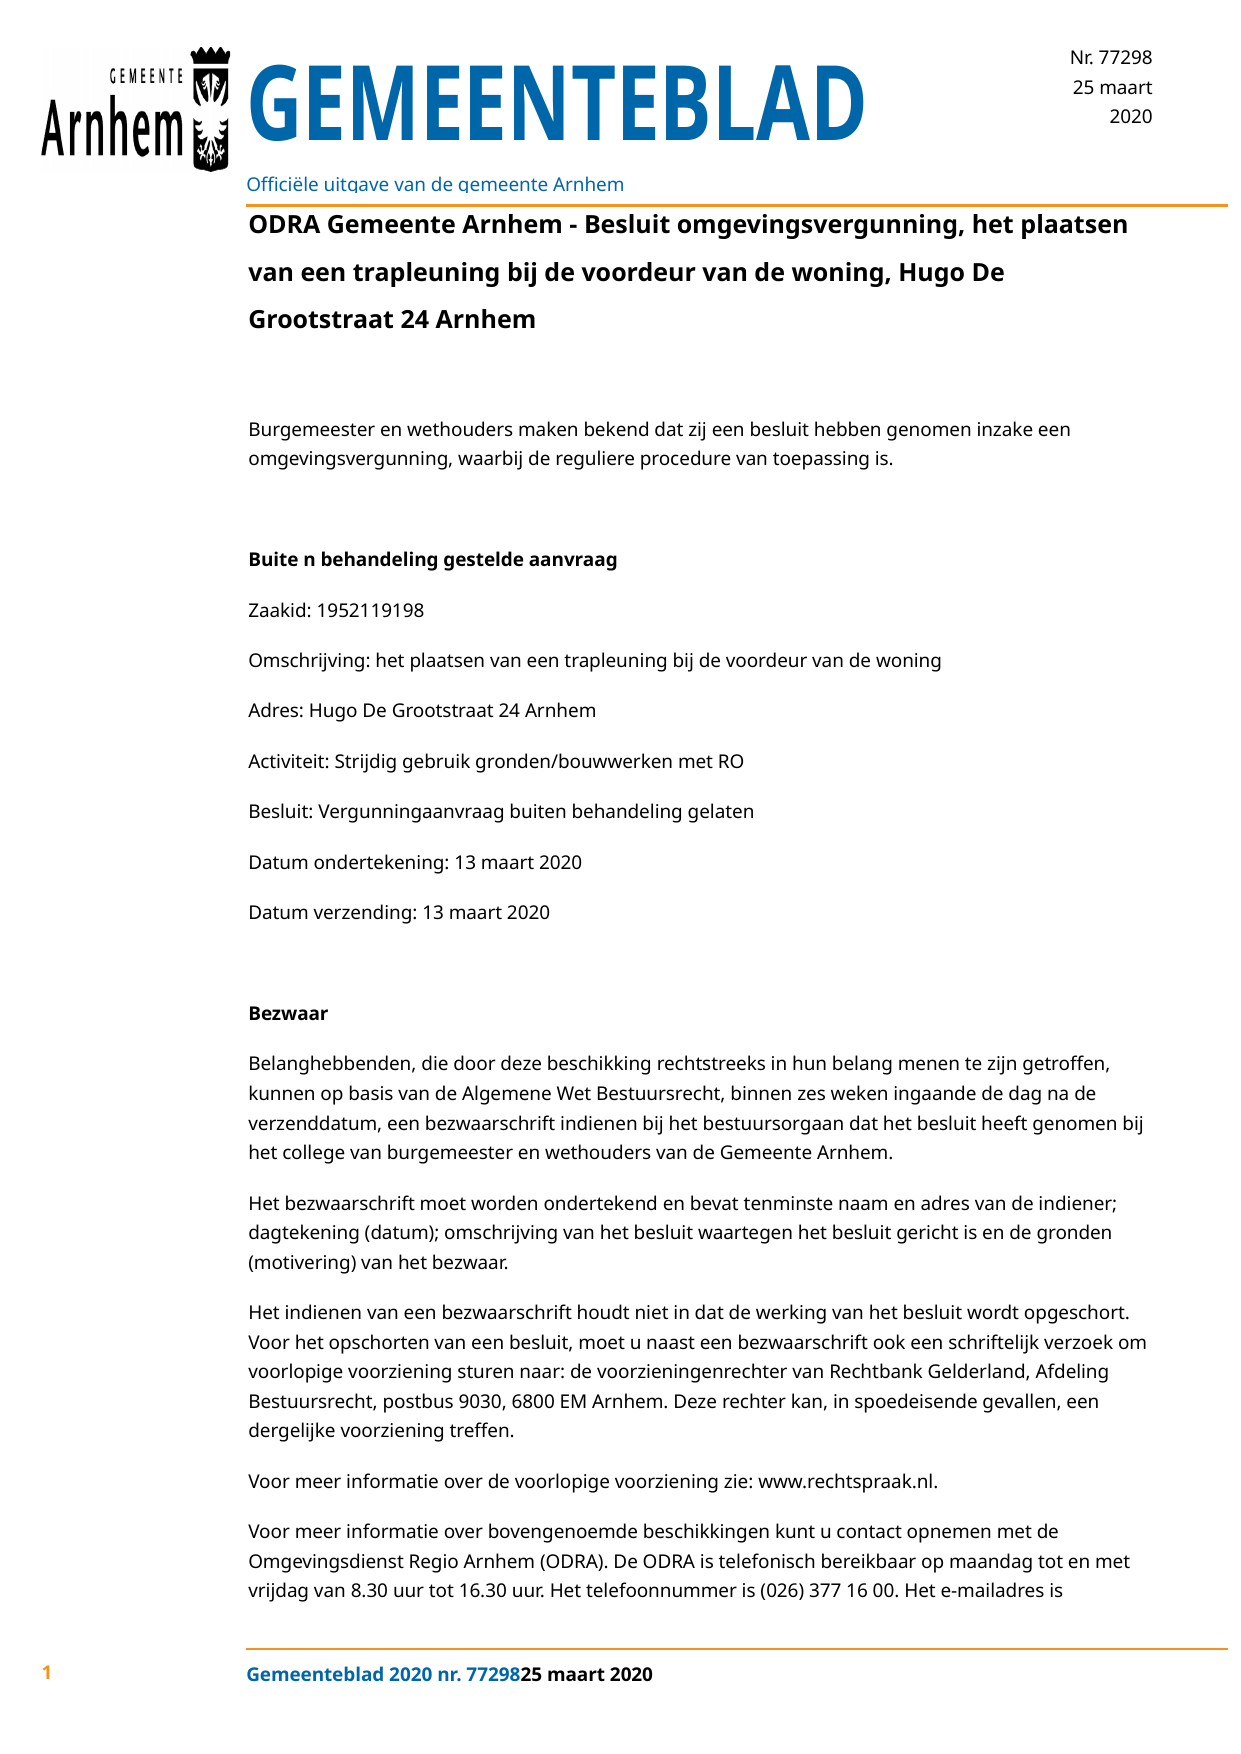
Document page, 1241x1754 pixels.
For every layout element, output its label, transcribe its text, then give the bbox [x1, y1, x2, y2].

text Datum verzending: 13 maart 2020 [248, 899, 1152, 925]
text Activiteit: Strijdig gebruik gronden/bouwwerken met RO [248, 748, 1152, 774]
text Het bezwaarschrift moet worden ondertekend en bevat tenminste naam en adres van de indiener; dagtekening (datum); omschrijving van het besluit waartegen het besluit gericht is en de gronden (motivering) van het bezwaar. [248, 1190, 1152, 1274]
text Besluit: Vergunningaanvraag buiten behandeling gelaten [248, 798, 1152, 824]
text Datum ondertekening: 13 maart 2020 [248, 849, 1152, 874]
text Het indienen van een bezwaarschrift houdt niet in dat de werking van het besluit wordt opgeschort. Voor het opschorten van een besluit, moet u naast een bezwaarschrift ook een schriftelijk verzoek om voorlopige voorziening sturen naar: de voorzieningenrechter van Rechtbank Gelderland, Afdeling Bestuursrecht, postbus 9030, 6800 EM Arnhem. Deze rechter kan, in spoedeisende gevallen, een dergelijke voorziening treffen. [248, 1299, 1152, 1443]
picture [41, 47, 231, 172]
text Bezwaar [248, 1000, 1152, 1026]
text Adres: Hugo De Grootstraat 24 Arnhem [248, 698, 1152, 723]
text ODRA Gemeente Arnhem - Besluit omgevingsvergunning, het plaatsen van een trapleuning bij de voordeur van de woning, Hugo De Grootstraat 24 Arnhem [248, 207, 1152, 336]
text Zaakid: 1952119198 [248, 597, 1152, 622]
text Voor meer informatie over bovengenoemde beschikkingen kunt u contact opnemen met de Omgevingsdienst Regio Arnhem (ODRA). De ODRA is telefonisch bereikbaar op maandag tot en met vrijdag van 8.30 uur tot 16.30 uur. Het telefoonnummer is (026) 377 16 00. Het e-mailadres is [248, 1518, 1152, 1603]
text Buite n behandeling gestelde aanvraag [248, 546, 1152, 572]
text Voor meer informatie over de voorlopige voorziening zie: www.rechtspraak.nl. [248, 1468, 1152, 1494]
text Belanghebbenden, die door deze beschikking rechtstreeks in hun belang menen te zijn getroffen, kunnen op basis van de Algemene Wet Bestuursrecht, binnen zes weken ingaande de dag na de verzenddatum, een bezwaarschrift indienen bij het bestuursorgaan dat het besluit heeft genomen bij het college van burgemeester en wethouders van de Gemeente Arnhem. [248, 1051, 1152, 1165]
text Burgemeester en wethouders maken bekend dat zij een besluit hebben genomen inzake een omgevingsvergunning, waarbij de reguliere procedure van toepassing is. [248, 416, 1152, 471]
text Omschrijving: het plaatsen van een trapleuning bij de voordeur van de woning [248, 647, 1152, 673]
